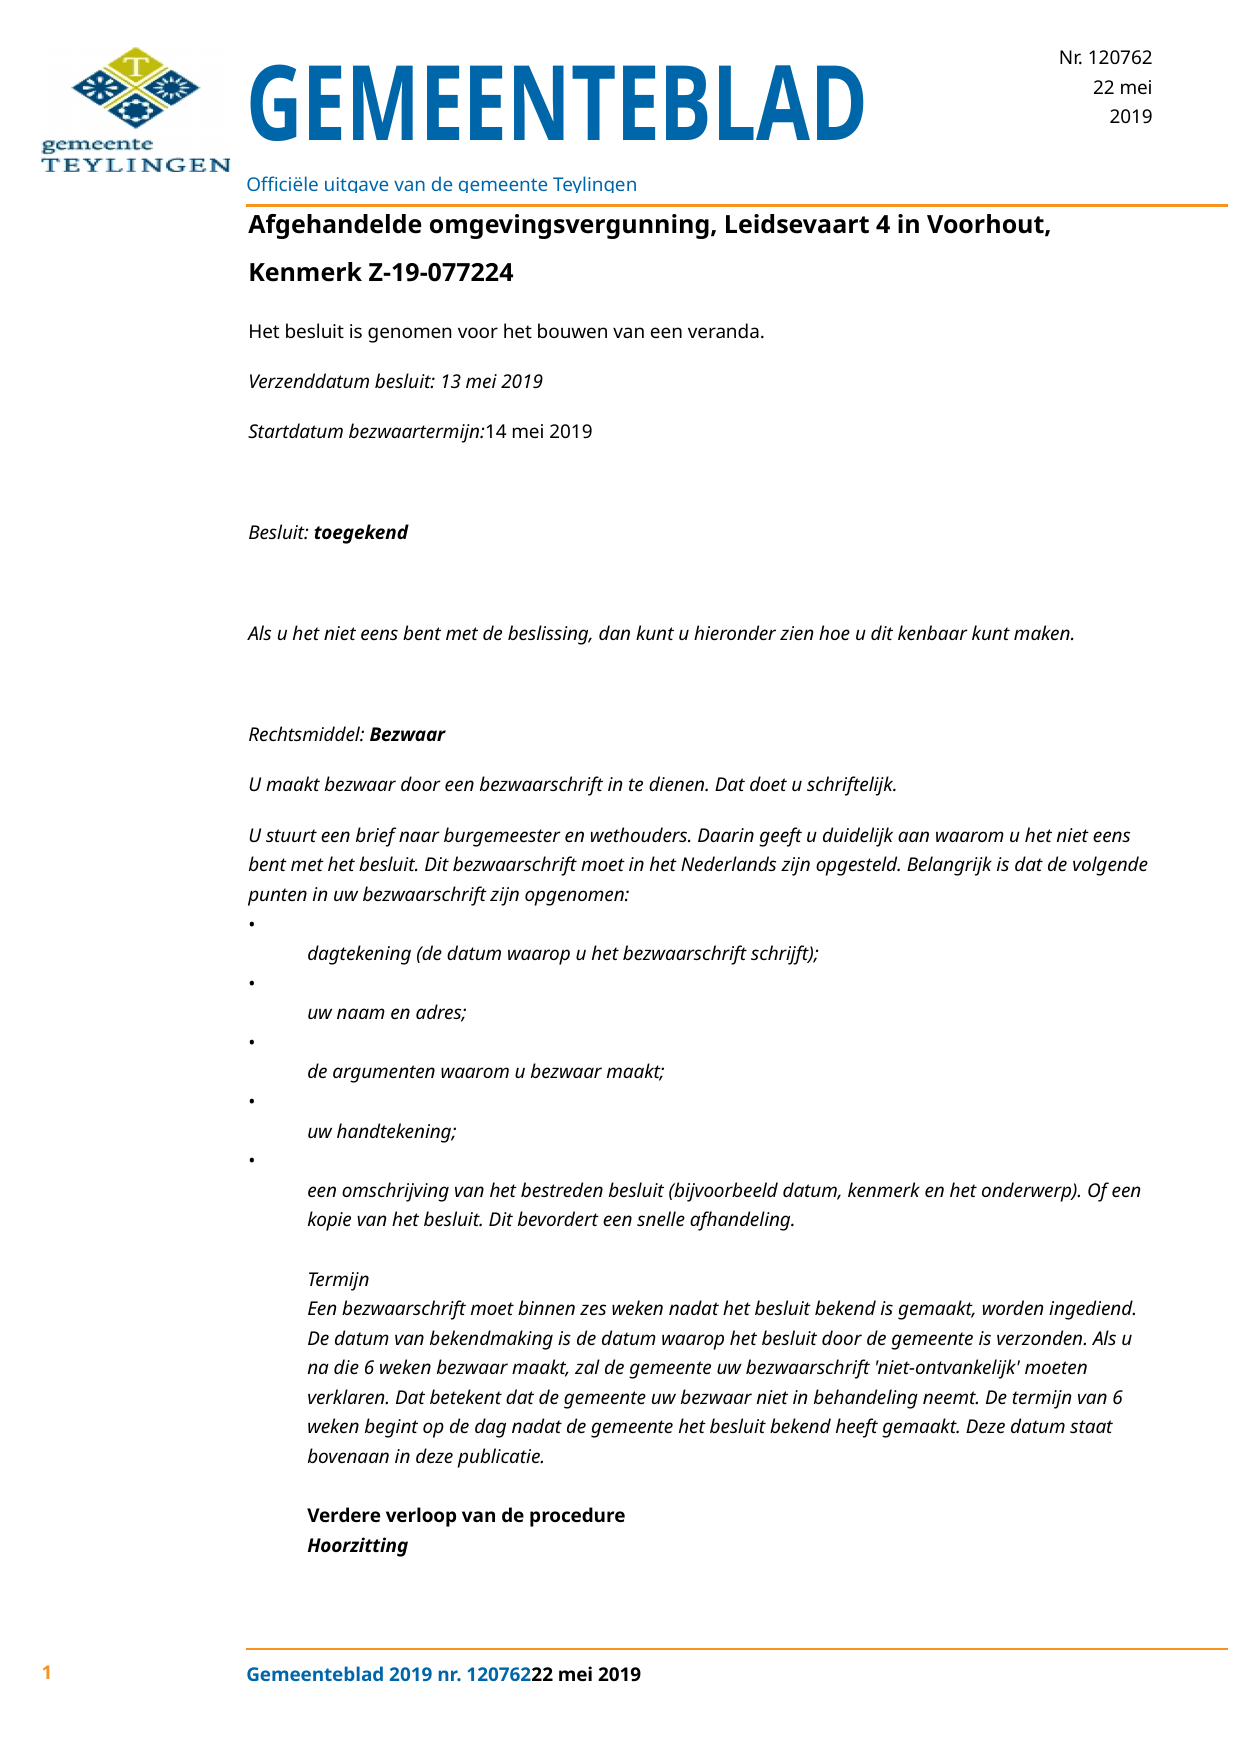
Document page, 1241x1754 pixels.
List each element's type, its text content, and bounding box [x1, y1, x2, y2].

text Als u het niet eens bent met de beslissing, dan kunt u hieronder zien hoe u dit kenbaar kunt maken. [248, 620, 1152, 646]
list dagtekening (de datum waarop u het bezwaarschrift schrijft); [248, 940, 1152, 966]
text U stuurt een brief naar burgemeester en wethouders. Daarin geeft u duidelijk aan waarom u het niet eens bent met het besluit. Dit bezwaarschrift moet in het Nederlands zijn opgesteld. Belangrijk is dat de volgende punten in uw bezwaarschrift zijn opgenomen: [248, 822, 1152, 907]
list uw naam en adres; [248, 999, 1152, 1025]
list uw handtekening; [248, 1118, 1152, 1144]
text Het besluit is genomen voor het bouwen van een veranda. [248, 318, 1152, 344]
text Verzenddatum besluit: 13 mei 2019 [248, 368, 1152, 394]
list de argumenten waarom u bezwaar maakt; [248, 1059, 1152, 1084]
list Hoorzitting [248, 1532, 1152, 1558]
text Afgehandelde omgevingsvergunning, Leidsevaart 4 in Voorhout, Kenmerk Z-19-077224 [248, 207, 1152, 288]
list Termijn [248, 1266, 1152, 1292]
text U maakt bezwaar door een bezwaarschrift in te dienen. Dat doet u schriftelijk. [248, 772, 1152, 797]
text Besluit: toegekend [248, 519, 1152, 545]
text Rechtsmiddel: Bezwaar [248, 721, 1152, 747]
picture [41, 47, 231, 172]
list Verdere verloop van de procedure [248, 1502, 1152, 1528]
list een omschrijving van het bestreden besluit (bijvoorbeeld datum, kenmerk en het onderwerp). Of een kopie van het besluit. Dit bevordert een snelle afhandeling. [248, 1177, 1152, 1232]
text Startdatum bezwaartermijn:14 mei 2019 [248, 419, 1152, 444]
list Een bezwaarschrift moet binnen zes weken nadat het besluit bekend is gemaakt, worden ingediend. De datum van bekendmaking is de datum waarop het besluit door de gemeente is verzonden. Als u na die 6 weken bezwaar maakt, zal de gemeente uw bezwaarschrift 'niet-ontvankelijk' moeten verklaren. Dat betekent dat de gemeente uw bezwaar niet in behandeling neemt. De termijn van 6 weken begint op de dag nadat de gemeente het besluit bekend heeft gemaakt. Deze datum staat bovenaan in deze publicatie. [248, 1295, 1152, 1469]
